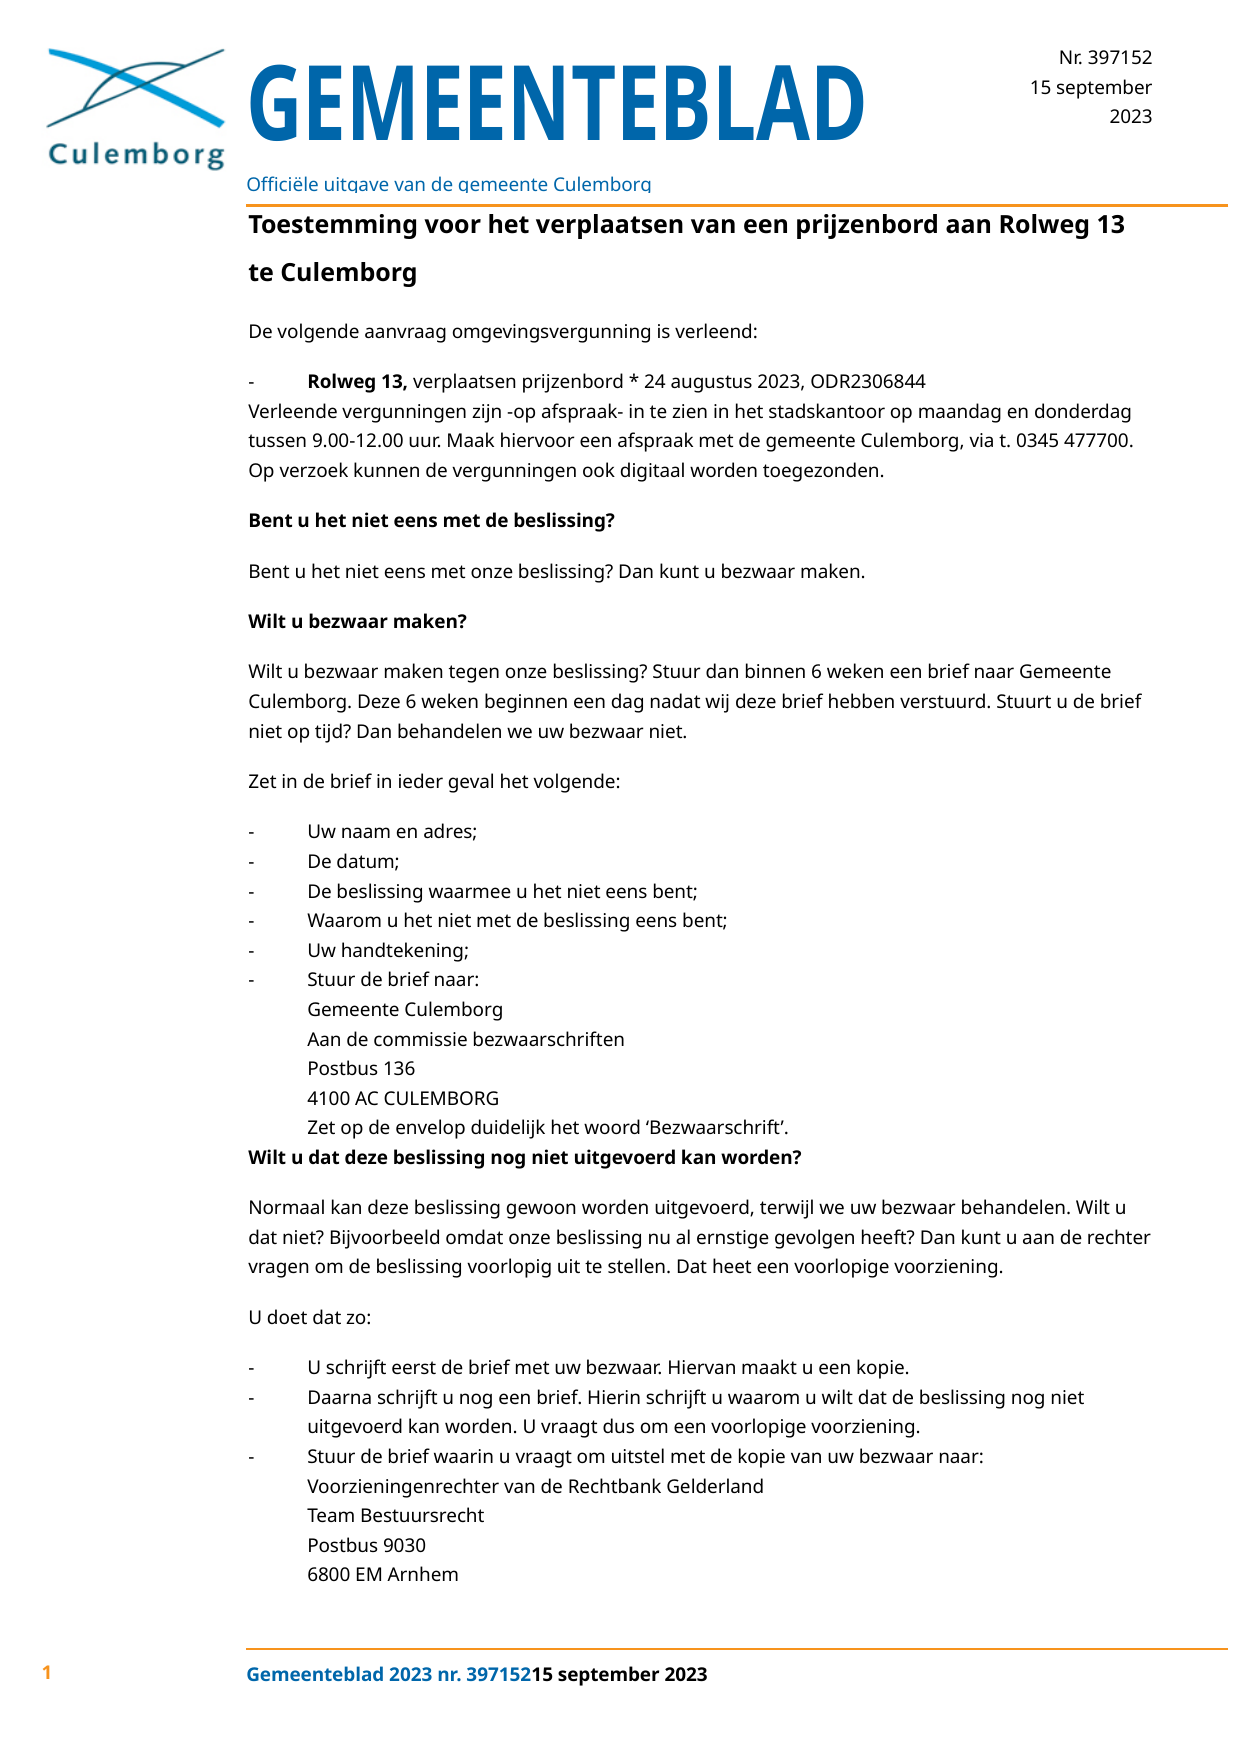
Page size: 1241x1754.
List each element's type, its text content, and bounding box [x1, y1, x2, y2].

text Wilt u dat deze beslissing nog niet uitgevoerd kan worden? [248, 1144, 1152, 1170]
text Bent u het niet eens met de beslissing? [248, 507, 1152, 533]
list 4100 AC CULEMBORG [248, 1085, 1152, 1111]
list De beslissing waarmee u het niet eens bent; [248, 878, 1152, 904]
list Stuur de brief naar: [248, 967, 1152, 992]
list Stuur de brief waarin u vraagt om uitstel met de kopie van uw bezwaar naar: [248, 1443, 1152, 1469]
list Voorzieningenrechter van de Rechtbank Gelderland [248, 1473, 1152, 1499]
list Gemeente Culemborg [248, 996, 1152, 1022]
list Postbus 9030 [248, 1532, 1152, 1558]
text Toestemming voor het verplaatsen van een prijzenbord aan Rolweg 13 te Culemborg [248, 207, 1152, 288]
list Uw handtekening; [248, 937, 1152, 963]
text Normaal kan deze beslissing gewoon worden uitgevoerd, terwijl we uw bezwaar behandelen. Wilt u dat niet? Bijvoorbeeld omdat onze beslissing nu al ernstige gevolgen heeft? Dan kunt u aan de rechter vragen om de beslissing voorlopig uit te stellen. Dat heet een voorlopige voorziening. [248, 1194, 1152, 1279]
text U doet dat zo: [248, 1304, 1152, 1330]
list U schrijft eerst de brief met uw bezwaar. Hiervan maakt u een kopie. [248, 1354, 1152, 1380]
text Zet in de brief in ieder geval het volgende: [248, 768, 1152, 794]
list De datum; [248, 848, 1152, 874]
text Wilt u bezwaar maken tegen onze beslissing? Stuur dan binnen 6 weken een brief naar Gemeente Culemborg. Deze 6 weken beginnen een dag nadat wij deze brief hebben verstuurd. Stuurt u de brief niet op tijd? Dan behandelen we uw bezwaar niet. [248, 659, 1152, 744]
list Waarom u het niet met de beslissing eens bent; [248, 907, 1152, 933]
list Aan de commissie bezwaarschriften [248, 1026, 1152, 1052]
text De volgende aanvraag omgevingsvergunning is verleend: [248, 318, 1152, 344]
list Zet op de envelop duidelijk het woord ‘Bezwaarschrift’. [248, 1114, 1152, 1140]
text Verleende vergunningen zijn -op afspraak- in te zien in het stadskantoor op maandag en donderdag tussen 9.00-12.00 uur. Maak hiervoor een afspraak met de gemeente Culemborg, via t. 0345 477700. Op verzoek kunnen de vergunningen ook digitaal worden toegezonden. [248, 398, 1152, 483]
list Team Bestuursrecht [248, 1502, 1152, 1528]
text Bent u het niet eens met onze beslissing? Dan kunt u bezwaar maken. [248, 558, 1152, 584]
text Wilt u bezwaar maken? [248, 608, 1152, 634]
list Daarna schrijft u nog een brief. Hierin schrijft u waarom u wilt dat de beslissing nog niet uitgevoerd kan worden. U vraagt dus om een voorlopige voorziening. [248, 1384, 1152, 1439]
list 6800 EM Arnhem [248, 1562, 1152, 1587]
list Rolweg 13, verplaatsen prijzenbord * 24 augustus 2023, ODR2306844 [248, 368, 1152, 394]
list Postbus 136 [248, 1055, 1152, 1081]
picture [41, 47, 231, 172]
list Uw naam en adres; [248, 819, 1152, 844]
